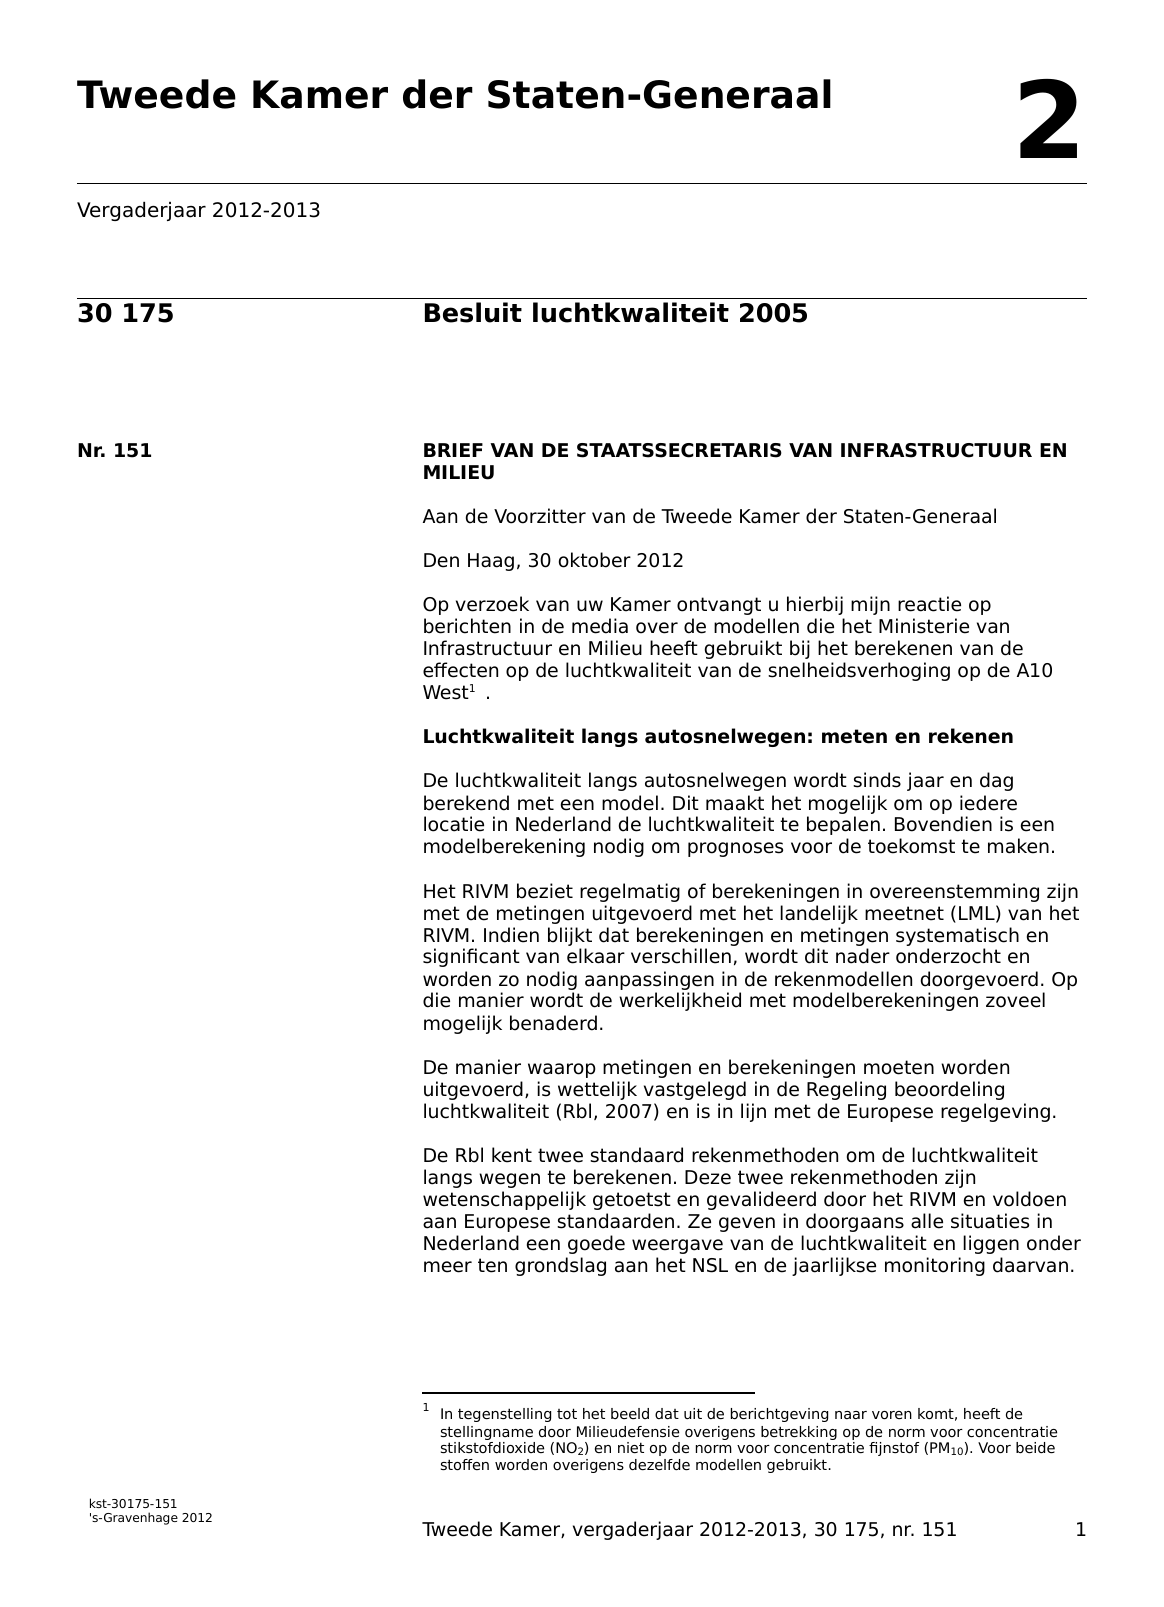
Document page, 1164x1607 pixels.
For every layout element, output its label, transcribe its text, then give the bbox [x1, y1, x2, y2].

text In tegenstelling tot het beeld dat uit de berichtgeving naar voren komt, heeft de stellingname door Milieudefensie overigens betrekking op de norm voor concentratie stikstofdioxide (NO2) en niet op de norm voor concentratie fijnstof (PM10). Voor beide stoffen worden overigens dezelfde modellen gebruikt. [422, 1402, 1087, 1474]
subtitle 30 175 Besluit luchtkwaliteit 2005 [77, 299, 1087, 329]
subtitle Nr. 151 BRIEF VAN DE STAATSSECRETARIS VAN INFRASTRUCTUUR EN MILIEU [77, 440, 1087, 484]
text De luchtkwaliteit langs autosnelwegen wordt sinds jaar en dag berekend met een model. Dit maakt het mogelijk om op iedere locatie in Nederland de luchtkwaliteit te bepalen. Bovendien is een modelberekening nodig om prognoses voor de toekomst te maken. [422, 770, 1087, 858]
text De Rbl kent twee standaard rekenmethoden om de luchtkwaliteit langs wegen te berekenen. Deze twee rekenmethoden zijn wetenschappelijk getoetst en gevalideerd door het RIVM en voldoen aan Europese standaarden. Ze geven in doorgaans alle situaties in Nederland een goede weergave van de luchtkwaliteit en liggen onder meer ten grondslag aan het NSL en de jaarlijkse monitoring daarvan. [422, 1145, 1087, 1277]
subtitle Luchtkwaliteit langs autosnelwegen: meten en rekenen [422, 726, 1087, 748]
text Het RIVM beziet regelmatig of berekeningen in overeenstemming zijn met de metingen uitgevoerd met het landelijk meetnet (LML) van het RIVM. Indien blijkt dat berekeningen en metingen systematisch en significant van elkaar verschillen, wordt dit nader onderzocht en worden zo nodig aanpassingen in de rekenmodellen doorgevoerd. Op die manier wordt de werkelijkheid met modelberekeningen zoveel mogelijk benaderd. [422, 881, 1087, 1034]
text kst-30175-151 [88, 1497, 323, 1511]
table_cell Vergaderjaar 2012-2013 [77, 184, 1087, 298]
table_header 2 [886, 59, 1087, 183]
text Aan de Voorzitter van de Tweede Kamer der Staten-Generaal [422, 506, 1087, 528]
text De manier waarop metingen en berekeningen moeten worden uitgevoerd, is wettelijk vastgelegd in de Regeling beoordeling luchtkwaliteit (Rbl, 2007) en is in lijn met de Europese regelgeving. [422, 1057, 1087, 1122]
text 's-Gravenhage 2012 [88, 1511, 323, 1525]
table_header Tweede Kamer der Staten-Generaal [77, 59, 886, 183]
text Op verzoek van uw Kamer ontvangt u hierbij mijn reactie op berichten in de media over de modellen die het Ministerie van Infrastructuur en Milieu heeft gebruikt bij het berekenen van de effecten op de luchtkwaliteit van de snelheidsverhoging op de A10 West . [422, 594, 1087, 704]
text Den Haag, 30 oktober 2012 [422, 550, 1087, 572]
